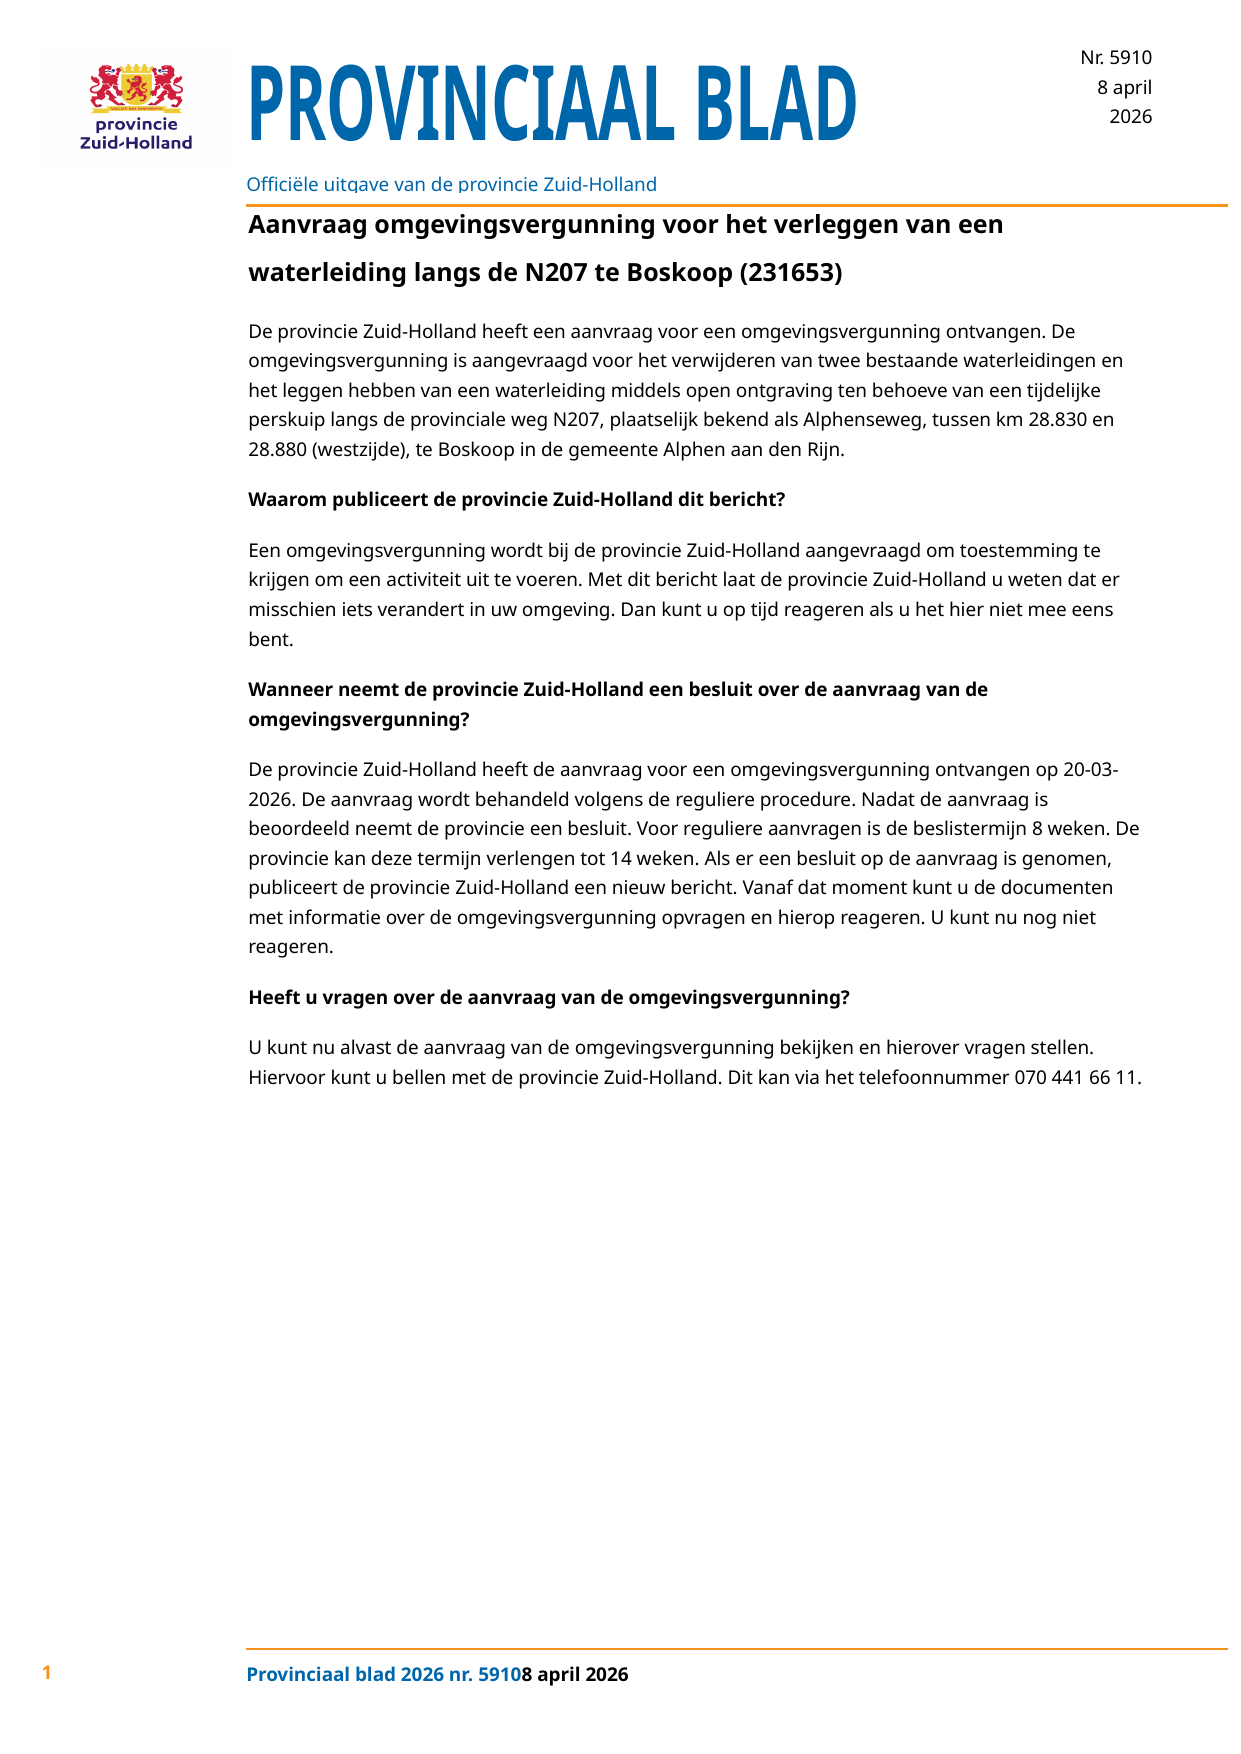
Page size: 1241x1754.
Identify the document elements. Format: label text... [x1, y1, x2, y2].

text Een omgevingsvergunning wordt bij de provincie Zuid-Holland aangevraagd om toestemming te krijgen om een activiteit uit te voeren. Met dit bericht laat de provincie Zuid-Holland u weten dat er misschien iets verandert in uw omgeving. Dan kunt u op tijd reageren als u het hier niet mee eens bent. [248, 537, 1152, 652]
text Heeft u vragen over de aanvraag van de omgevingsvergunning? [248, 984, 1152, 1010]
text Aanvraag omgevingsvergunning voor het verleggen van een waterleiding langs de N207 te Boskoop (231653) [248, 207, 1152, 288]
picture [41, 47, 231, 172]
text U kunt nu alvast de aanvraag van de omgevingsvergunning bekijken en hierover vragen stellen. Hiervoor kunt u bellen met de provincie Zuid-Holland. Dit kan via het telefoonnummer 070 441 66 11. [248, 1034, 1152, 1090]
text Waarom publiceert de provincie Zuid-Holland dit bericht? [248, 487, 1152, 512]
text De provincie Zuid-Holland heeft de aanvraag voor een omgevingsvergunning ontvangen op 20-03-2026. De aanvraag wordt behandeld volgens de reguliere procedure. Nadat de aanvraag is beoordeeld neemt de provincie een besluit. Voor reguliere aanvragen is de beslistermijn 8 weken. De provincie kan deze termijn verlengen tot 14 weken. Als er een besluit op de aanvraag is genomen, publiceert de provincie Zuid-Holland een nieuw bericht. Vanaf dat moment kunt u de documenten met informatie over de omgevingsvergunning opvragen en hierop reageren. U kunt nu nog niet reageren. [248, 756, 1152, 959]
text De provincie Zuid-Holland heeft een aanvraag voor een omgevingsvergunning ontvangen. De omgevingsvergunning is aangevraagd voor het verwijderen van twee bestaande waterleidingen en het leggen hebben van een waterleiding middels open ontgraving ten behoeve van een tijdelijke perskuip langs de provinciale weg N207, plaatselijk bekend als Alphenseweg, tussen km 28.830 en 28.880 (westzijde), te Boskoop in de gemeente Alphen aan den Rijn. [248, 318, 1152, 462]
text Wanneer neemt de provincie Zuid-Holland een besluit over de aanvraag van de omgevingsvergunning? [248, 676, 1152, 732]
